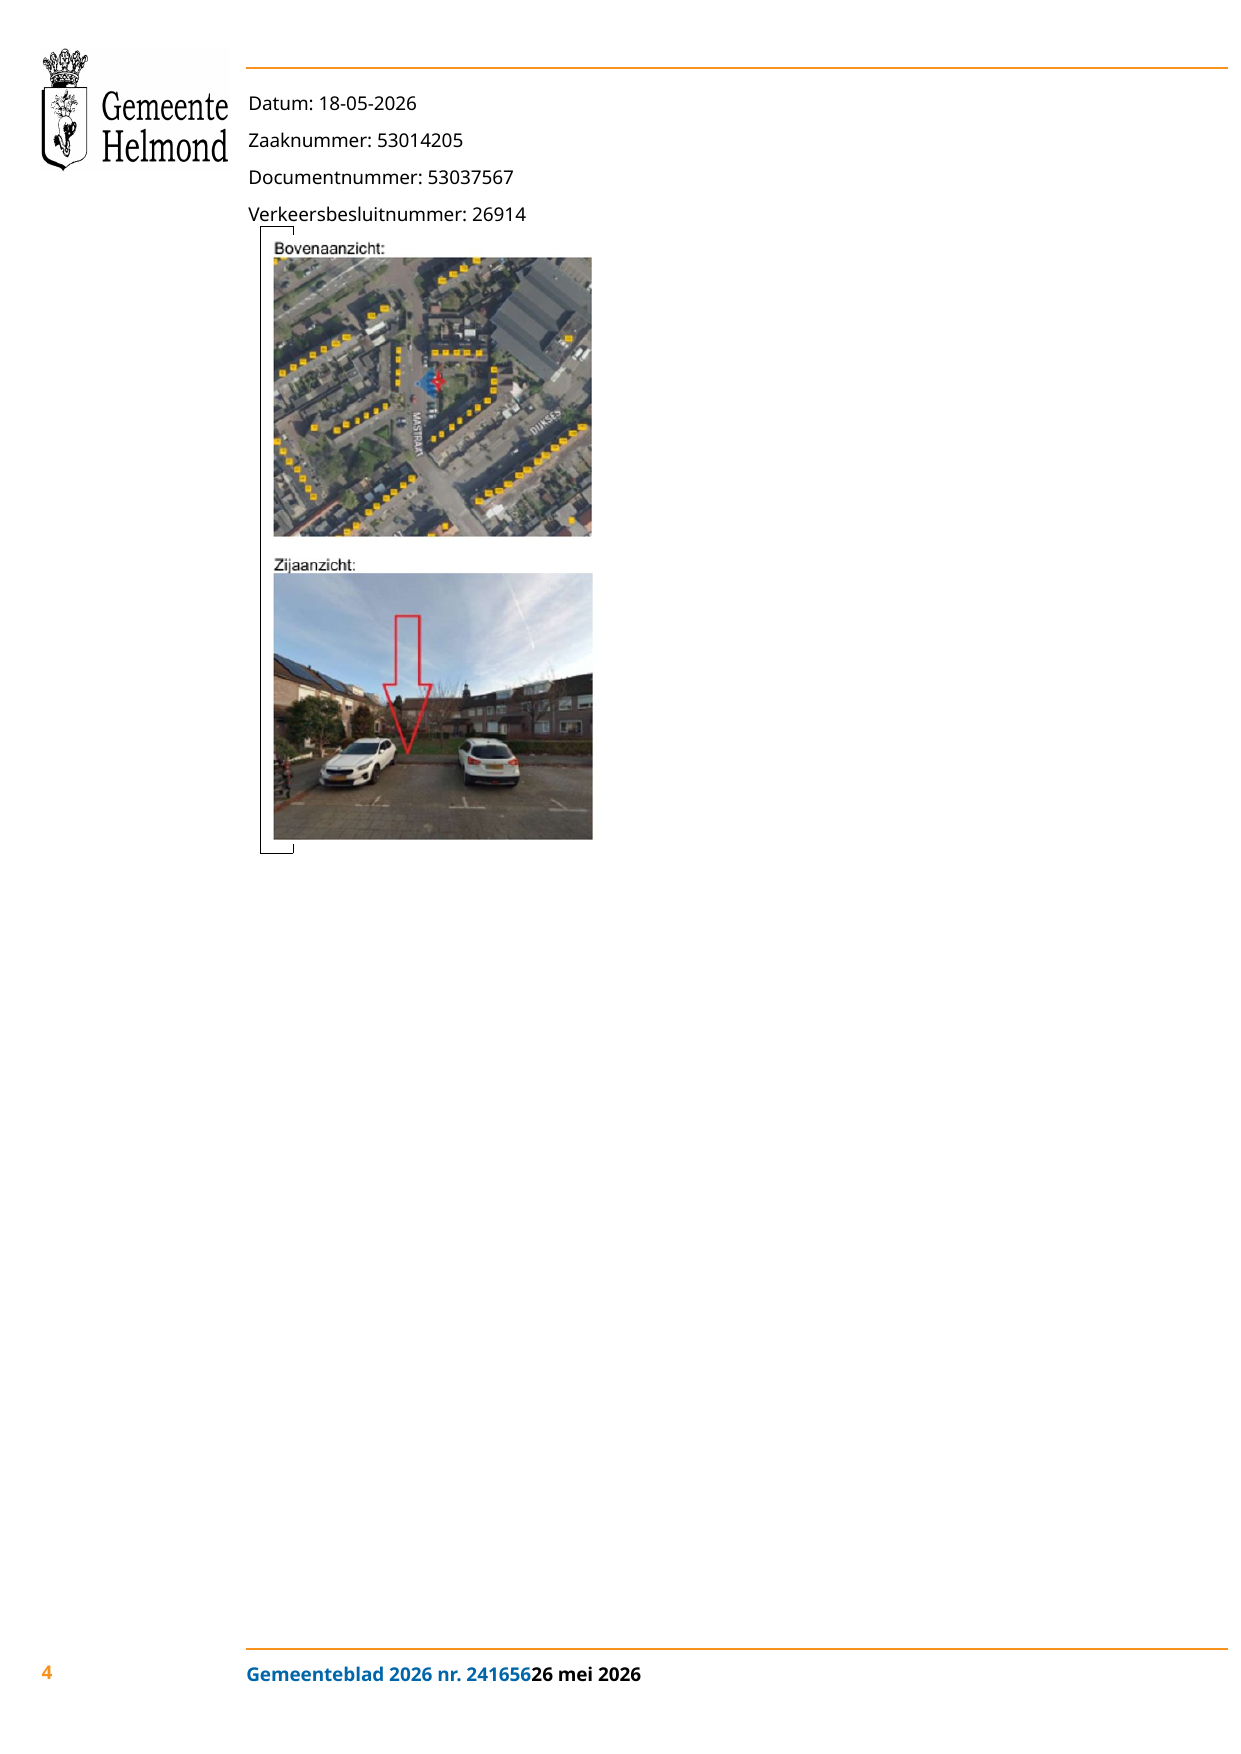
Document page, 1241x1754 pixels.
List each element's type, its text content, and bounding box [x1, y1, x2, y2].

text Documentnummer: 53037567 [248, 169, 1152, 188]
text Zaaknummer: 53014205 [248, 132, 1152, 151]
text Datum: 18-05-2026 [248, 95, 1152, 114]
picture [41, 47, 231, 172]
text Verkeersbesluitnummer: 26914 [248, 206, 1152, 225]
picture [268, 235, 1173, 844]
